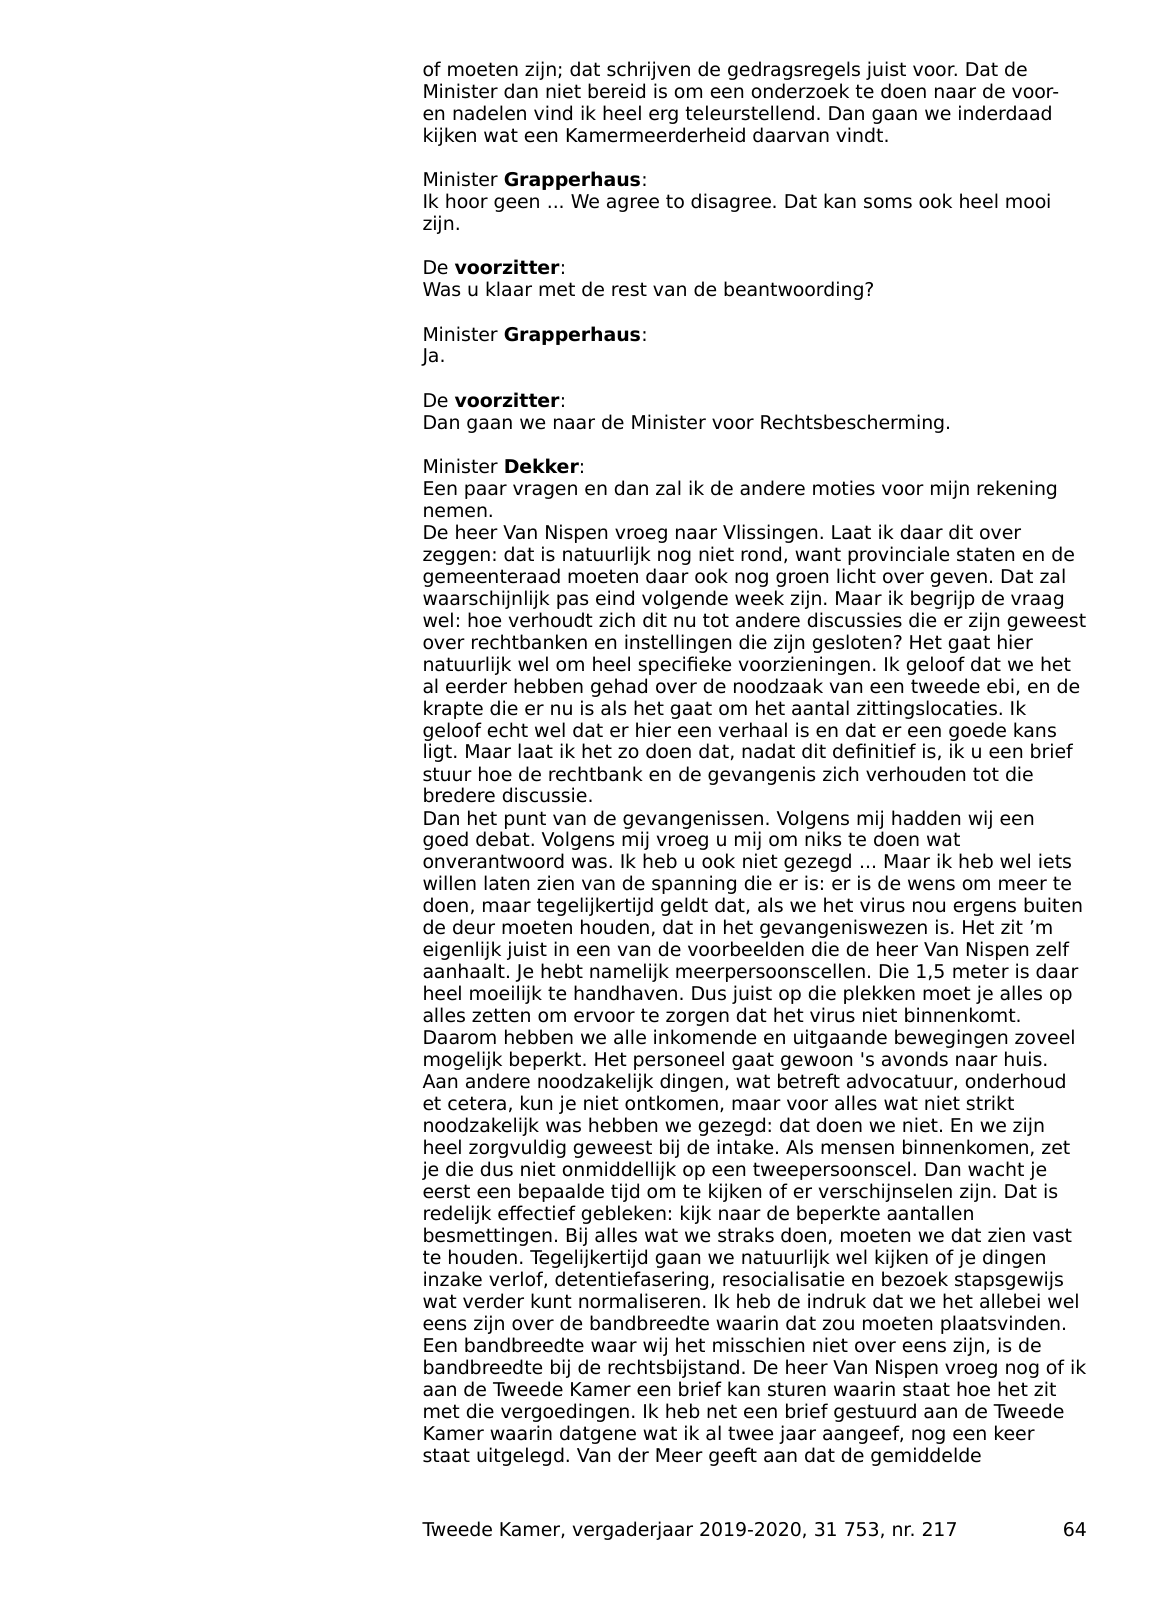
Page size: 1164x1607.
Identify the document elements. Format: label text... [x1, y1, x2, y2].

text Ja. [422, 345, 1087, 367]
text Dan het punt van de gevangenissen. Volgens mij hadden wij een goed debat. Volgens mij vroeg u mij om niks te doen wat onverantwoord was. Ik heb u ook niet gezegd ... Maar ik heb wel iets willen laten zien van de spanning die er is: er is de wens om meer te doen, maar tegelijkertijd geldt dat, als we het virus nou ergens buiten de deur moeten houden, dat in het gevangeniswezen is. Het zit ’m eigenlijk juist in een van de voorbeelden die de heer Van Nispen zelf aanhaalt. Je hebt namelijk meerpersoonscellen. Die 1,5 meter is daar heel moeilijk te handhaven. Dus juist op die plekken moet je alles op alles zetten om ervoor te zorgen dat het virus niet binnenkomt. Daarom hebben we alle inkomende en uitgaande bewegingen zoveel mogelijk beperkt. Het personeel gaat gewoon 's avonds naar huis. Aan andere noodzakelijk dingen, wat betreft advocatuur, onderhoud et cetera, kun je niet ontkomen, maar voor alles wat niet strikt noodzakelijk was hebben we gezegd: dat doen we niet. En we zijn heel zorgvuldig geweest bij de intake. Als mensen binnenkomen, zet je die dus niet onmiddellijk op een tweepersoonscel. Dan wacht je eerst een bepaalde tijd om te kijken of er verschijnselen zijn. Dat is redelijk effectief gebleken: kijk naar de beperkte aantallen besmettingen. Bij alles wat we straks doen, moeten we dat zien vast te houden. Tegelijkertijd gaan we natuurlijk wel kijken of je dingen inzake verlof, detentiefasering, resocialisatie en bezoek stapsgewijs wat verder kunt normaliseren. Ik heb de indruk dat we het allebei wel eens zijn over de bandbreedte waarin dat zou moeten plaatsvinden. [422, 807, 1087, 1335]
text Een bandbreedte waar wij het misschien niet over eens zijn, is de bandbreedte bij de rechtsbijstand. De heer Van Nispen vroeg nog of ik aan de Tweede Kamer een brief kan sturen waarin staat hoe het zit met die vergoedingen. Ik heb net een brief gestuurd aan de Tweede Kamer waarin datgene wat ik al twee jaar aangeef, nog een keer staat uitgelegd. Van der Meer geeft aan dat de gemiddelde [422, 1335, 1087, 1467]
text De voorzitter: [422, 389, 1087, 412]
text of moeten zijn; dat schrijven de gedragsregels juist voor. Dat de Minister dan niet bereid is om een onderzoek te doen naar de voor- en nadelen vind ik heel erg teleurstellend. Dan gaan we inderdaad kijken wat een Kamermeerderheid daarvan vindt. [422, 59, 1087, 147]
text De heer Van Nispen vroeg naar Vlissingen. Laat ik daar dit over zeggen: dat is natuurlijk nog niet rond, want provinciale staten en de gemeenteraad moeten daar ook nog groen licht over geven. Dat zal waarschijnlijk pas eind volgende week zijn. Maar ik begrijp de vraag wel: hoe verhoudt zich dit nu tot andere discussies die er zijn geweest over rechtbanken en instellingen die zijn gesloten? Het gaat hier natuurlijk wel om heel specifieke voorzieningen. Ik geloof dat we het al eerder hebben gehad over de noodzaak van een tweede ebi, en de krapte die er nu is als het gaat om het aantal zittingslocaties. Ik geloof echt wel dat er hier een verhaal is en dat er een goede kans ligt. Maar laat ik het zo doen dat, nadat dit definitief is, ik u een brief stuur hoe de rechtbank en de gevangenis zich verhouden tot die bredere discussie. [422, 522, 1087, 807]
text De voorzitter: [422, 257, 1087, 279]
text Minister Dekker: [422, 456, 1087, 478]
text Minister Grapperhaus: [422, 169, 1087, 191]
text Was u klaar met de rest van de beantwoording? [422, 279, 1087, 301]
text Een paar vragen en dan zal ik de andere moties voor mijn rekening nemen. [422, 478, 1087, 522]
text Dan gaan we naar de Minister voor Rechtsbescherming. [422, 412, 1087, 433]
text Ik hoor geen ... We agree to disagree. Dat kan soms ook heel mooi zijn. [422, 191, 1087, 235]
text Minister Grapperhaus: [422, 323, 1087, 345]
